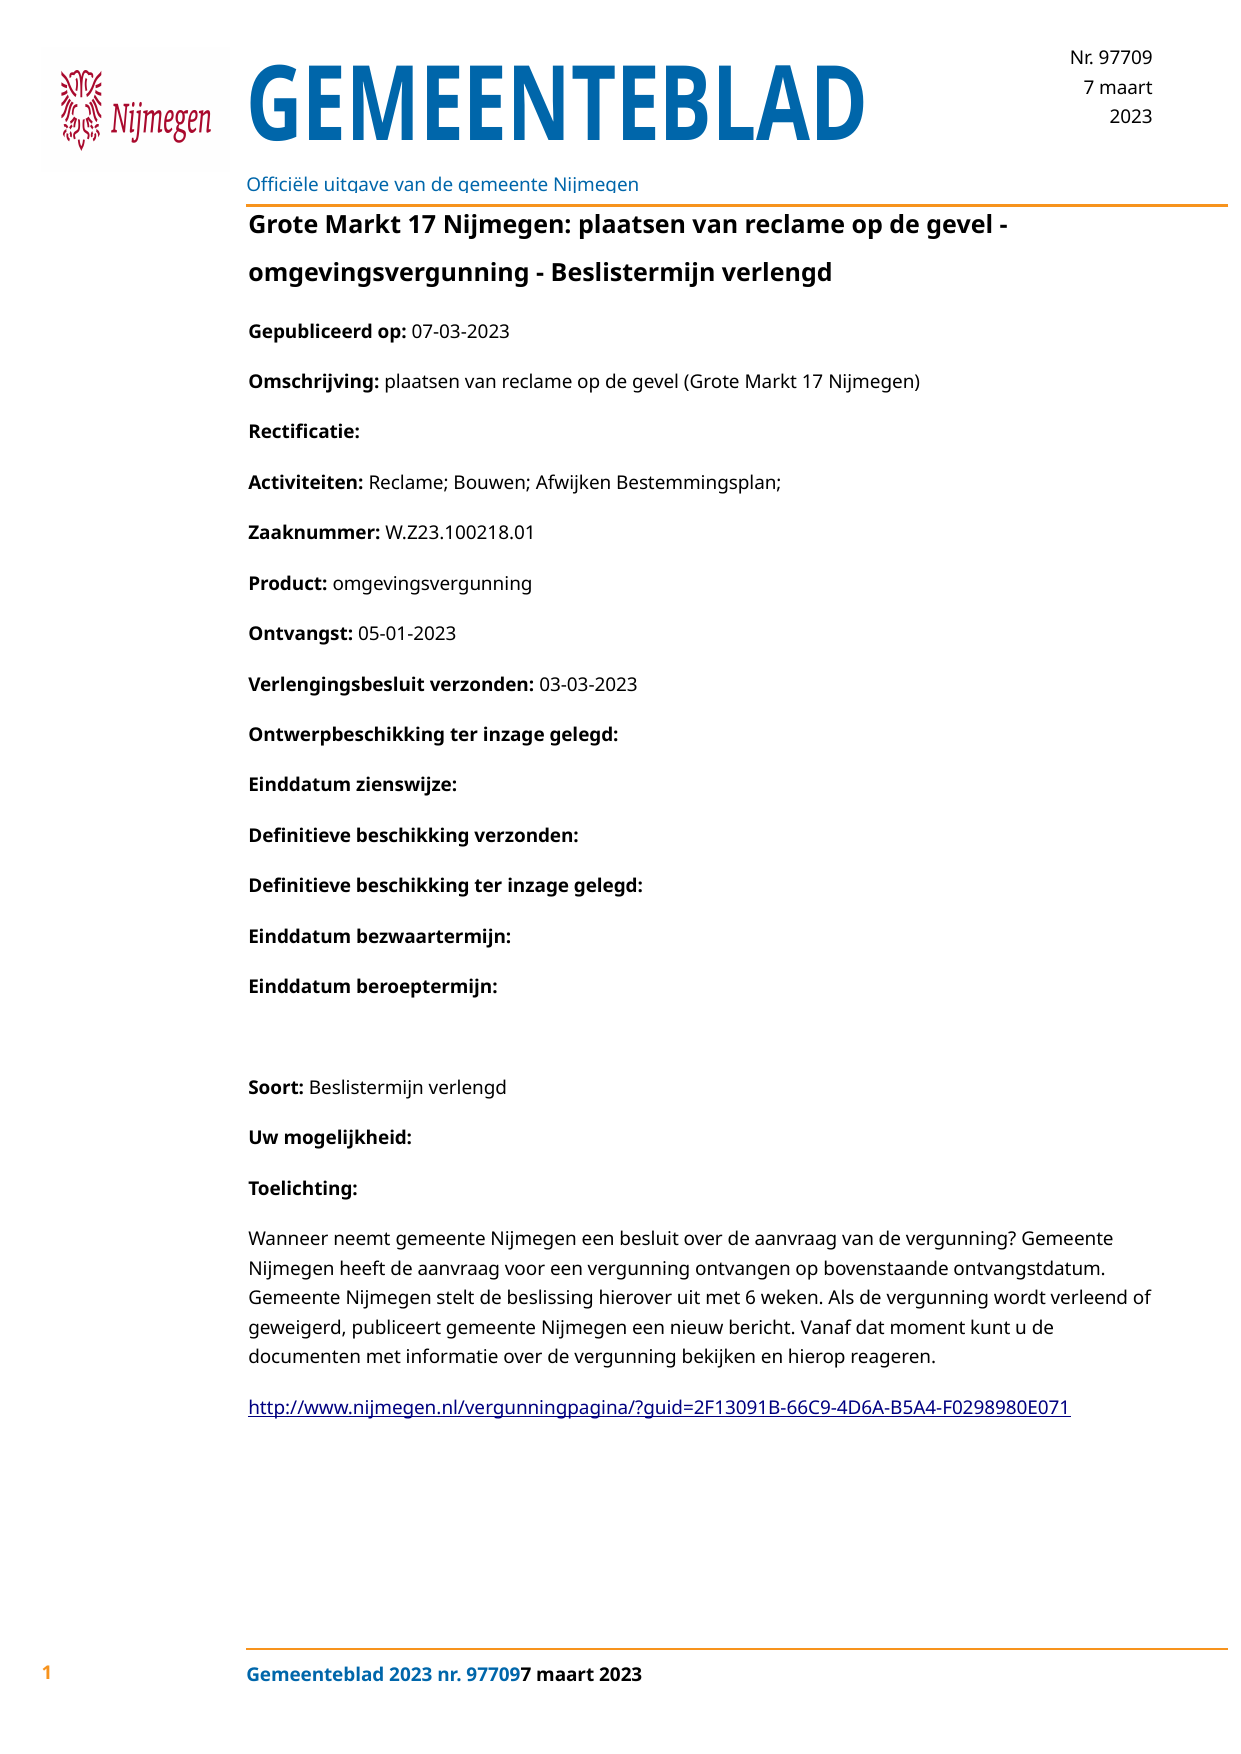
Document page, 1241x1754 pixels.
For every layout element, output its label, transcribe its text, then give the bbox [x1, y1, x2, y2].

text Gepubliceerd op: 07-03-2023 [248, 318, 1152, 344]
picture [41, 47, 231, 172]
text Rectificatie: [248, 419, 1152, 444]
text Toelichting: [248, 1175, 1152, 1201]
text Einddatum zienswijze: [248, 772, 1152, 797]
text Activiteiten: Reclame; Bouwen; Afwijken Bestemmingsplan; [248, 469, 1152, 495]
text Zaaknummer: W.Z23.100218.01 [248, 519, 1152, 545]
text Omschrijving: plaatsen van reclame op de gevel (Grote Markt 17 Nijmegen) [248, 368, 1152, 394]
text Verlengingsbesluit verzonden: 03-03-2023 [248, 671, 1152, 697]
text http://www.nijmegen.nl/vergunningpagina/?guid=2F13091B-66C9-4D6A-B5A4-F0298980E071 [248, 1394, 1152, 1420]
text Product: omgevingsvergunning [248, 570, 1152, 596]
text Ontvangst: 05-01-2023 [248, 620, 1152, 646]
text Einddatum bezwaartermijn: [248, 923, 1152, 949]
text Einddatum beroeptermijn: [248, 973, 1152, 999]
text Uw mogelijkheid: [248, 1124, 1152, 1150]
text Wanneer neemt gemeente Nijmegen een besluit over de aanvraag van de vergunning? Gemeente Nijmegen heeft de aanvraag voor een vergunning ontvangen op bovenstaande ontvangstdatum. Gemeente Nijmegen stelt de beslissing hierover uit met 6 weken. Als de vergunning wordt verleend of geweigerd, publiceert gemeente Nijmegen een nieuw bericht. Vanaf dat moment kunt u de documenten met informatie over de vergunning bekijken en hierop reageren. [248, 1225, 1152, 1369]
text Soort: Beslistermijn verlengd [248, 1074, 1152, 1100]
text Grote Markt 17 Nijmegen: plaatsen van reclame op de gevel - omgevingsvergunning - Beslistermijn verlengd [248, 207, 1152, 288]
text Ontwerpbeschikking ter inzage gelegd: [248, 721, 1152, 747]
text Definitieve beschikking verzonden: [248, 822, 1152, 848]
text Definitieve beschikking ter inzage gelegd: [248, 872, 1152, 898]
